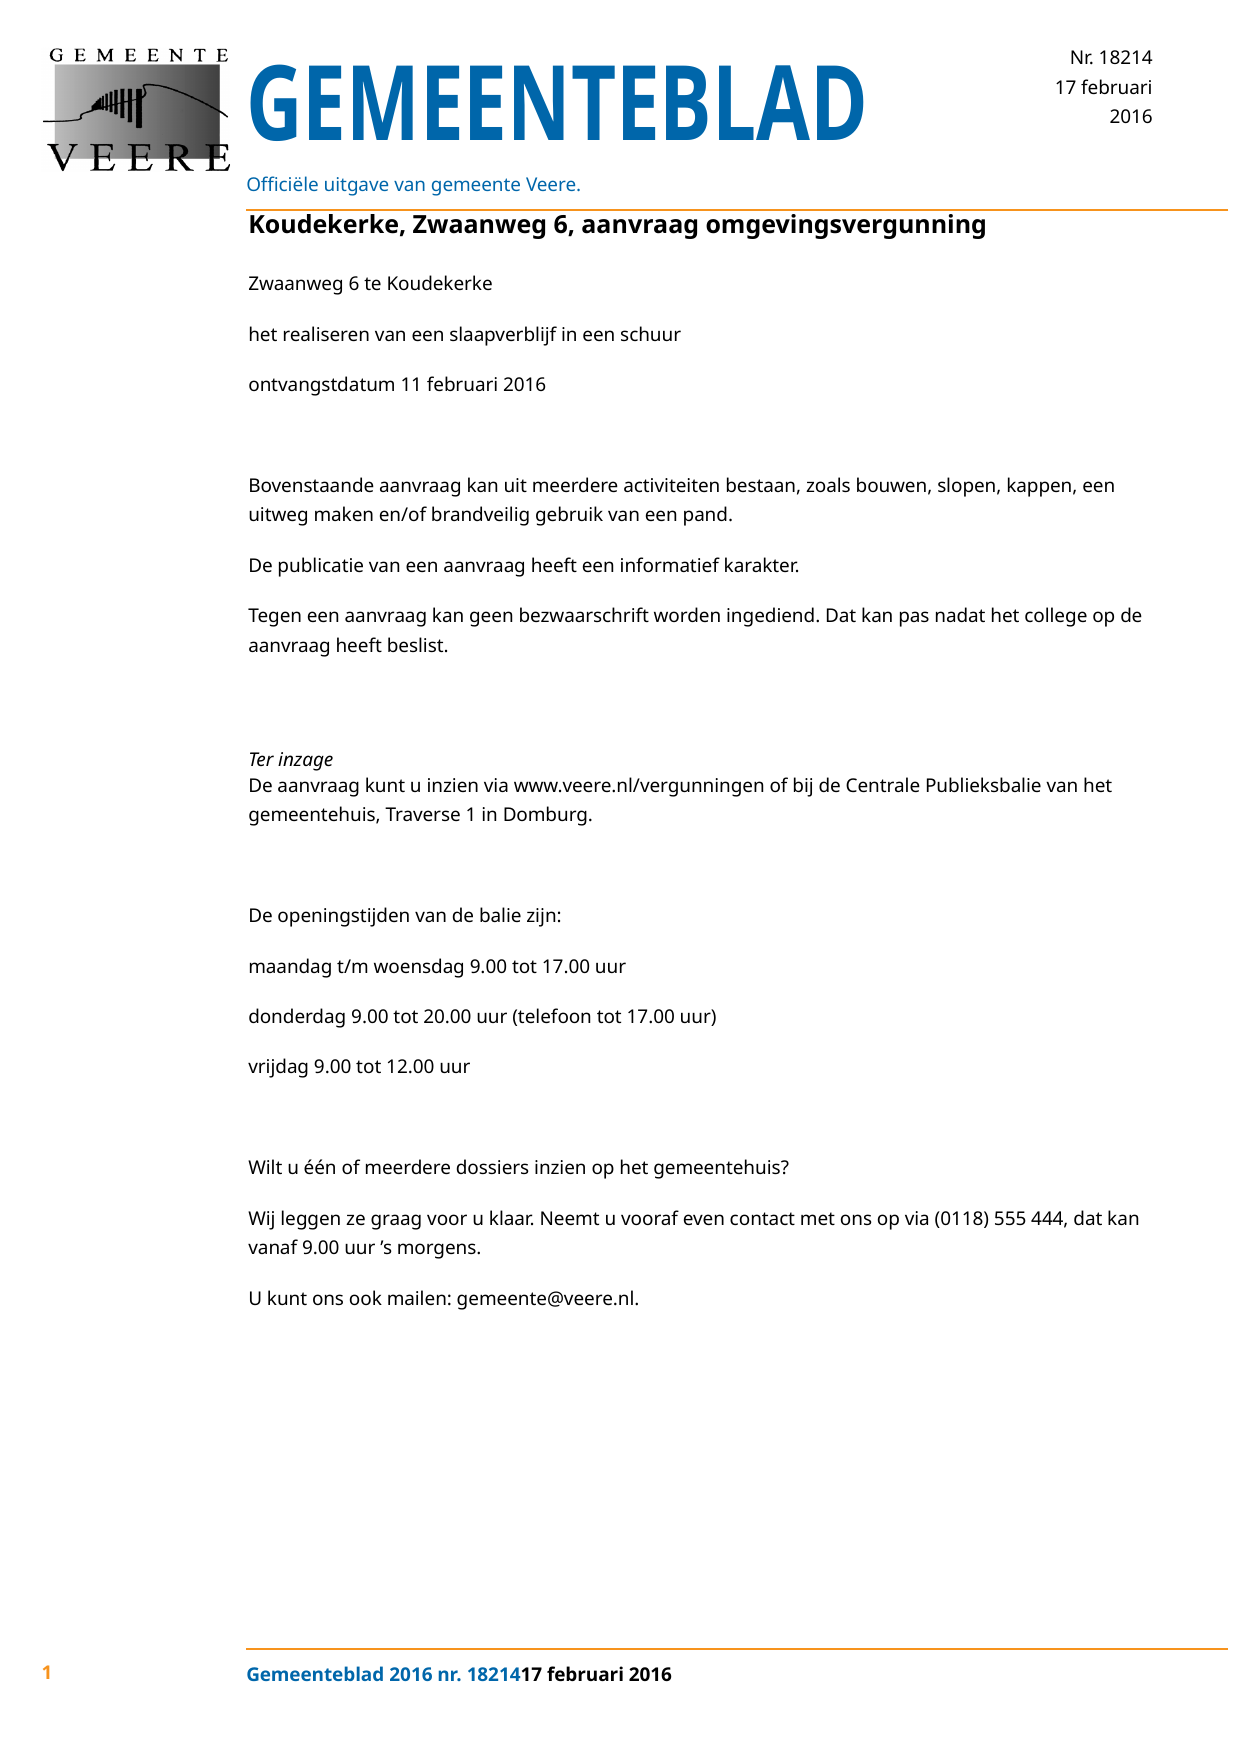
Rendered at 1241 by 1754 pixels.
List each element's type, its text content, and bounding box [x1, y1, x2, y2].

text Tegen een aanvraag kan geen bezwaarschrift worden ingediend. Dat kan pas nadat het college op de aanvraag heeft beslist. [248, 602, 1152, 658]
text U kunt ons ook mailen: gemeente@veere.nl. [248, 1285, 1152, 1311]
text Wilt u één of meerdere dossiers inzien op het gemeentehuis? [248, 1154, 1152, 1180]
text Koudekerke, Zwaanweg 6, aanvraag omgevingsvergunning [248, 211, 1152, 241]
picture [41, 47, 231, 172]
text De aanvraag kunt u inzien via www.veere.nl/vergunningen of bij de Centrale Publieksbalie van het gemeentehuis, Traverse 1 in Domburg. [248, 772, 1152, 827]
text maandag t/m woensdag 9.00 tot 17.00 uur [248, 953, 1152, 979]
text het realiseren van een slaapverblijf in een schuur [248, 321, 1152, 346]
text Bovenstaande aanvraag kan uit meerdere activiteiten bestaan, zoals bouwen, slopen, kappen, een uitweg maken en/of brandveilig gebruik van een pand. [248, 472, 1152, 527]
text Zwaanweg 6 te Koudekerke [248, 270, 1152, 296]
text vrijdag 9.00 tot 12.00 uur [248, 1054, 1152, 1079]
text De publicatie van een aanvraag heeft een informatief karakter. [248, 552, 1152, 578]
text donderdag 9.00 tot 20.00 uur (telefoon tot 17.00 uur) [248, 1003, 1152, 1029]
text Wij leggen ze graag voor u klaar. Neemt u vooraf even contact met ons op via (0118) 555 444, dat kan vanaf 9.00 uur ’s morgens. [248, 1205, 1152, 1260]
text ontvangstdatum 11 februari 2016 [248, 371, 1152, 397]
text Ter inzage [248, 746, 1152, 772]
text De openingstijden van de balie zijn: [248, 902, 1152, 928]
